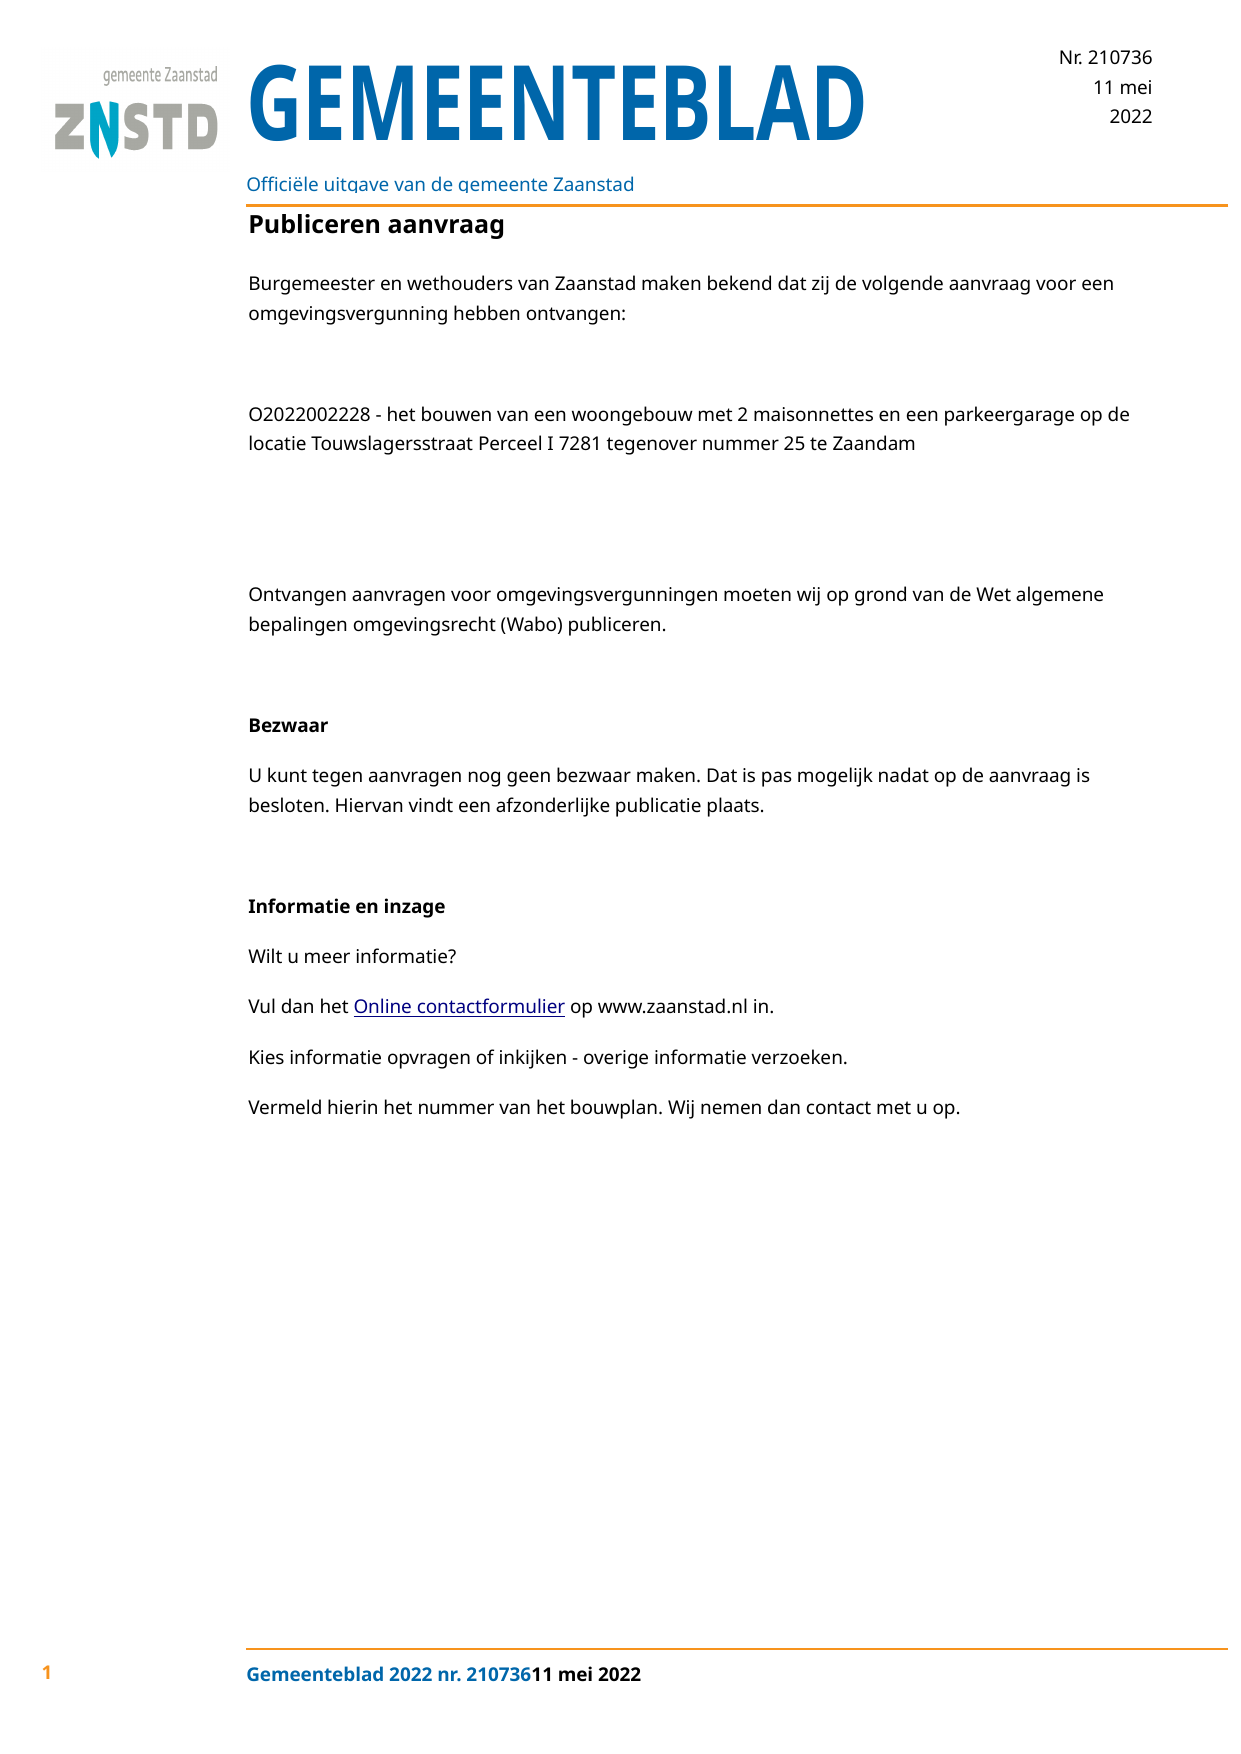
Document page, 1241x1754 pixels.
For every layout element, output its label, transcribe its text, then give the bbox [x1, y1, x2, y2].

text Kies informatie opvragen of inkijken - overige informatie verzoeken. [248, 1044, 1152, 1070]
text Wilt u meer informatie? [248, 943, 1152, 969]
text Vul dan het Online contactformulier op www.zaanstad.nl in. [248, 994, 1152, 1019]
picture [41, 47, 231, 172]
text Ontvangen aanvragen voor omgevingsvergunningen moeten wij op grond van de Wet algemene bepalingen omgevingsrecht (Wabo) publiceren. [248, 582, 1152, 637]
text Burgemeester en wethouders van Zaanstad maken bekend dat zij de volgende aanvraag voor een omgevingsvergunning hebben ontvangen: [248, 270, 1152, 326]
text Bezwaar [248, 712, 1152, 738]
text O2022002228 - het bouwen van een woongebouw met 2 maisonnettes en een parkeergarage op de locatie Touwslagersstraat Perceel I 7281 tegenover nummer 25 te Zaandam [248, 401, 1152, 456]
text Vermeld hierin het nummer van het bouwplan. Wij nemen dan contact met u op. [248, 1094, 1152, 1120]
text U kunt tegen aanvragen nog geen bezwaar maken. Dat is pas mogelijk nadat op de aanvraag is besloten. Hiervan vindt een afzonderlijke publicatie plaats. [248, 762, 1152, 818]
text Informatie en inzage [248, 893, 1152, 918]
text Publiceren aanvraag [248, 207, 1152, 241]
